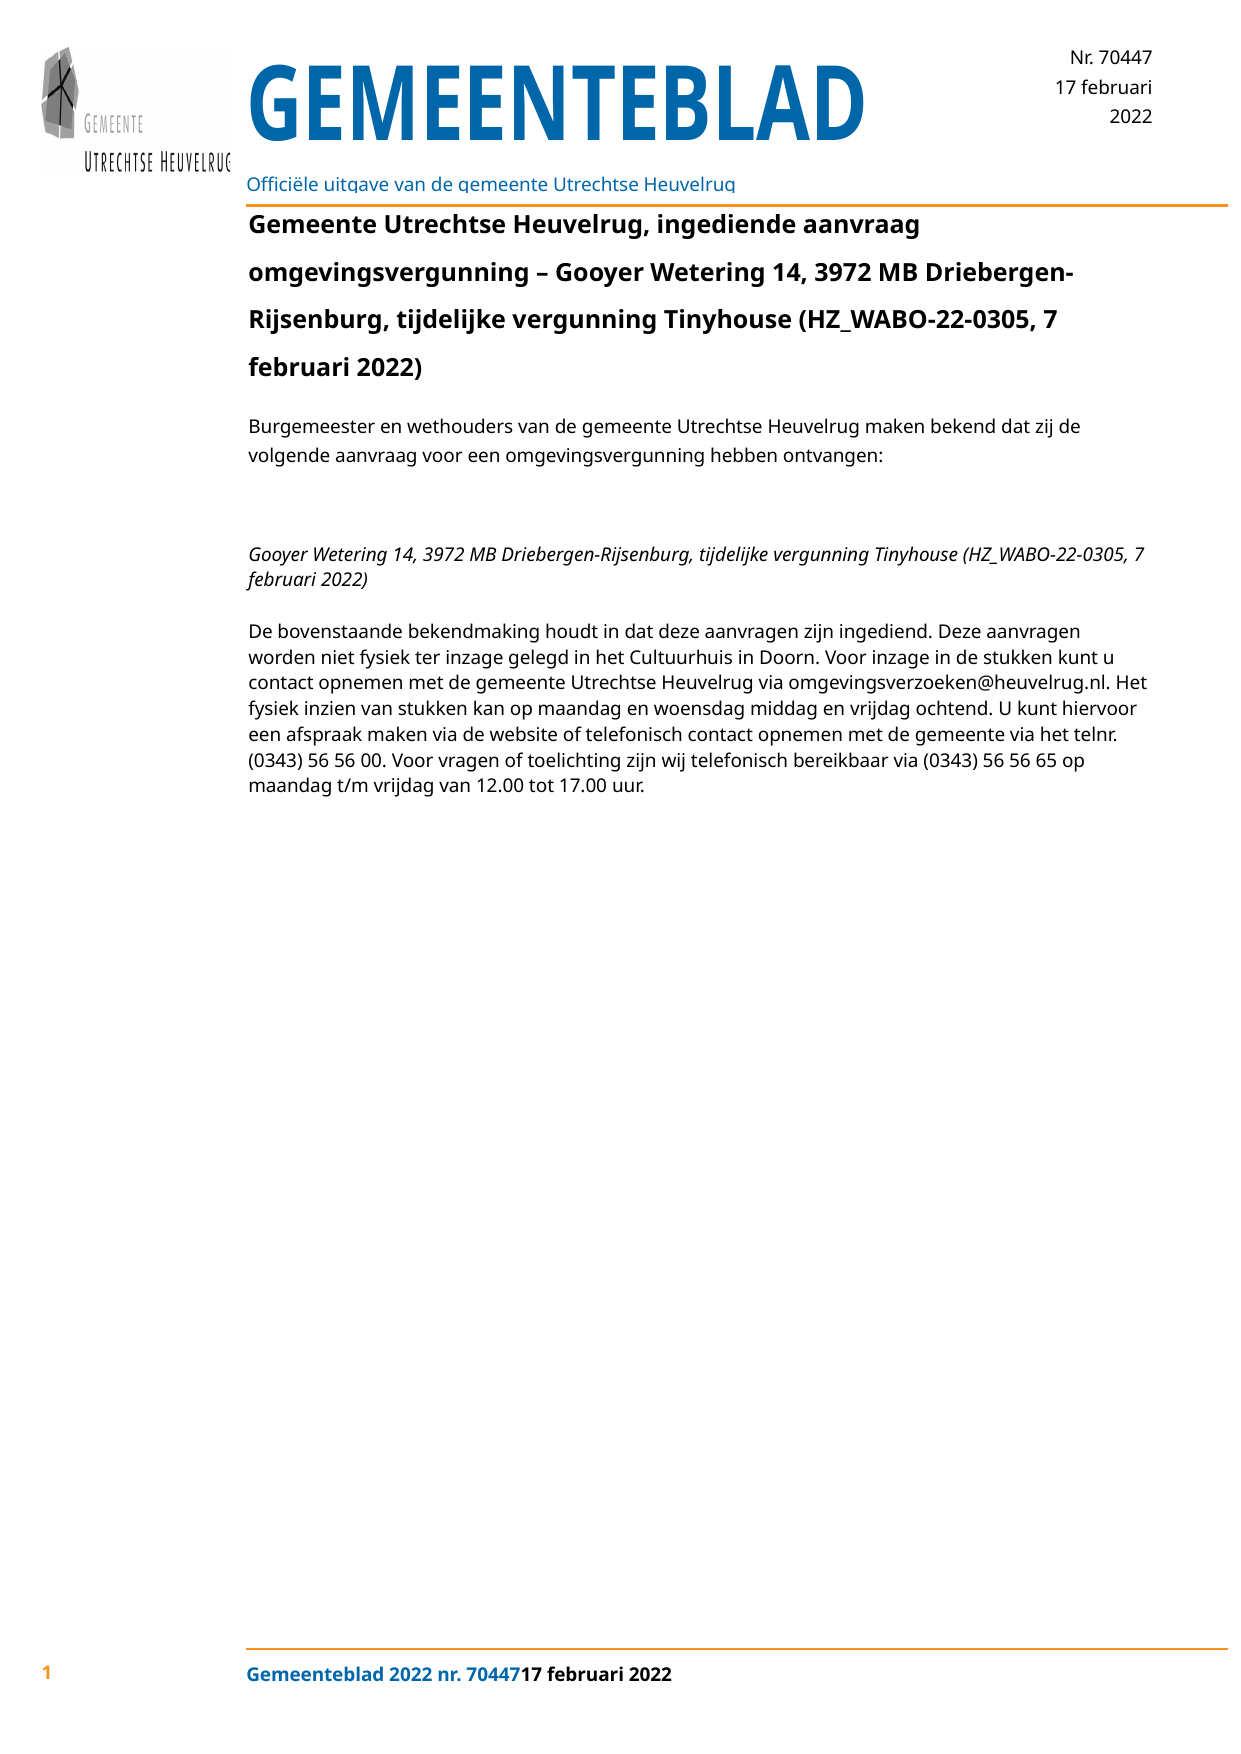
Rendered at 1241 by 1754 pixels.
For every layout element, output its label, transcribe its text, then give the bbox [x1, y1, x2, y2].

text Gemeente Utrechtse Heuvelrug, ingediende aanvraag omgevingsvergunning – Gooyer Wetering 14, 3972 MB Driebergen-Rijsenburg, tijdelijke vergunning Tinyhouse (HZ_WABO-22-0305, 7 februari 2022) [248, 207, 1152, 384]
picture [41, 47, 231, 172]
text De bovenstaande bekendmaking houdt in dat deze aanvragen zijn ingediend. Deze aanvragen worden niet fysiek ter inzage gelegd in het Cultuurhuis in Doorn. Voor inzage in de stukken kunt u contact opnemen met de gemeente Utrechtse Heuvelrug via omgevingsverzoeken@heuvelrug.nl. Het fysiek inzien van stukken kan op maandag en woensdag middag en vrijdag ochtend. U kunt hiervoor een afspraak maken via de website of telefonisch contact opnemen met de gemeente via het telnr. (0343) 56 56 00. Voor vragen of toelichting zijn wij telefonisch bereikbaar via (0343) 56 56 65 op maandag t/m vrijdag van 12.00 tot 17.00 uur. [248, 618, 1152, 798]
text Burgemeester en wethouders van de gemeente Utrechtse Heuvelrug maken bekend dat zij de volgende aanvraag voor een omgevingsvergunning hebben ontvangen: [248, 413, 1152, 468]
text Gooyer Wetering 14, 3972 MB Driebergen-Rijsenburg, tijdelijke vergunning Tinyhouse (HZ_WABO-22-0305, 7 februari 2022) [248, 541, 1152, 592]
